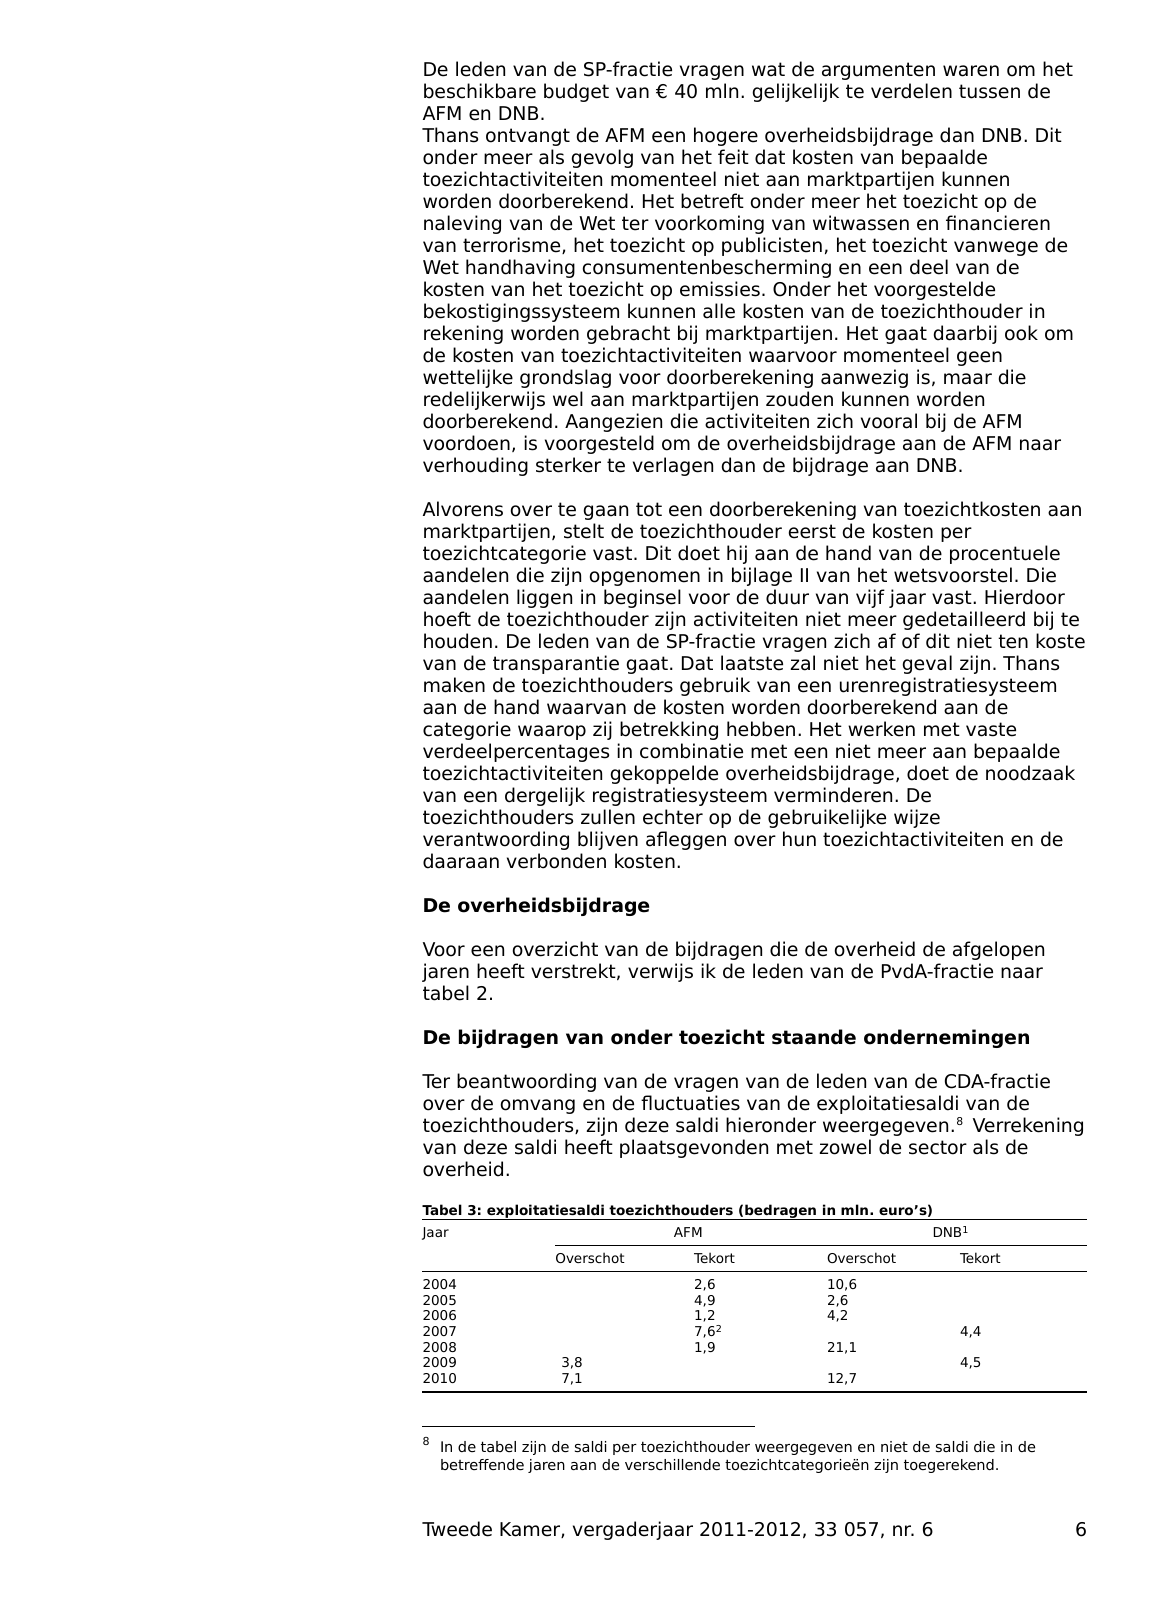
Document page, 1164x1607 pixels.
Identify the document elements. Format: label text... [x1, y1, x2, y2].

table_cell 2006 [422, 1308, 555, 1324]
table_cell [954, 1308, 1087, 1324]
text De leden van de SP-fractie vragen wat de argumenten waren om het beschikbare budget van € 40 mln. gelijkelijk te verdelen tussen de AFM en DNB. [422, 59, 1087, 125]
table_cell Tekort [954, 1246, 1087, 1271]
table_cell 10,6 [821, 1272, 954, 1292]
text Thans ontvangt de AFM een hogere overheidsbijdrage dan DNB. Dit onder meer als gevolg van het feit dat kosten van bepaalde toezichtactiviteiten momenteel niet aan marktpartijen kunnen worden doorberekend. Het betreft onder meer het toezicht op de naleving van de Wet ter voorkoming van witwassen en financieren van terrorisme, het toezicht op publicisten, het toezicht vanwege de Wet handhaving consumentenbescherming en een deel van de kosten van het toezicht op emissies. Onder het voorgestelde bekostigingssysteem kunnen alle kosten van de toezichthouder in rekening worden gebracht bij marktpartijen. Het gaat daarbij ook om de kosten van toezichtactiviteiten waarvoor momenteel geen wettelijke grondslag voor doorberekening aanwezig is, maar die redelijkerwijs wel aan marktpartijen zouden kunnen worden doorberekend. Aangezien die activiteiten zich vooral bij de AFM voordoen, is voorgesteld om de overheidsbijdrage aan de AFM naar verhouding sterker te verlagen dan de bijdrage aan DNB. [422, 125, 1087, 477]
text Alvorens over te gaan tot een doorberekening van toezichtkosten aan marktpartijen, stelt de toezichthouder eerst de kosten per toezichtcategorie vast. Dit doet hij aan de hand van de procentuele aandelen die zijn opgenomen in bijlage II van het wetsvoorstel. Die aandelen liggen in beginsel voor de duur van vijf jaar vast. Hierdoor hoeft de toezichthouder zijn activiteiten niet meer gedetailleerd bij te houden. De leden van de SP-fractie vragen zich af of dit niet ten koste van de transparantie gaat. Dat laatste zal niet het geval zijn. Thans maken de toezichthouders gebruik van een urenregistratiesysteem aan de hand waarvan de kosten worden doorberekend aan de categorie waarop zij betrekking hebben. Het werken met vaste verdeelpercentages in combinatie met een niet meer aan bepaalde toezichtactiviteiten gekoppelde overheidsbijdrage, doet de noodzaak van een dergelijk registratiesysteem verminderen. De toezichthouders zullen echter op de gebruikelijke wijze verantwoording blijven afleggen over hun toezichtactiviteiten en de daaraan verbonden kosten. [422, 499, 1087, 872]
table_cell [821, 1355, 954, 1371]
table_cell 2007 [422, 1324, 555, 1339]
text In de tabel zijn de saldi per toezichthouder weergegeven en niet de saldi die in de betreffende jaren aan de verschillende toezichtcategorieën zijn toegerekend. [422, 1435, 1087, 1474]
subtitle De overheidsbijdrage [422, 895, 1087, 917]
table_cell AFM [555, 1220, 821, 1245]
table_cell 4,9 [688, 1293, 821, 1308]
table_cell [555, 1308, 688, 1324]
table_cell 2010 [422, 1371, 555, 1391]
table_cell [555, 1272, 688, 1292]
table_cell [954, 1371, 1087, 1391]
table_cell 7,1 [555, 1371, 688, 1391]
table_cell [555, 1293, 688, 1308]
table_cell Overschot [821, 1246, 954, 1271]
table_cell [555, 1324, 688, 1339]
table_cell 1,9 [688, 1340, 821, 1355]
table_cell [954, 1293, 1087, 1308]
table_cell 2008 [422, 1340, 555, 1355]
table_cell [688, 1355, 821, 1371]
table_cell 7,62 [688, 1324, 821, 1339]
table_cell 4,5 [954, 1355, 1087, 1371]
table_cell 4,2 [821, 1308, 954, 1324]
subtitle De bijdragen van onder toezicht staande ondernemingen [422, 1027, 1087, 1049]
table_cell 2,6 [688, 1272, 821, 1292]
table_cell [954, 1340, 1087, 1355]
table_cell 2004 [422, 1272, 555, 1292]
table_cell 21,1 [821, 1340, 954, 1355]
table_cell 3,8 [555, 1355, 688, 1371]
table_cell 1,2 [688, 1308, 821, 1324]
table_cell [821, 1324, 954, 1339]
table_cell Overschot [555, 1246, 688, 1271]
text Voor een overzicht van de bijdragen die de overheid de afgelopen jaren heeft verstrekt, verwijs ik de leden van de PvdA-fractie naar tabel 2. [422, 939, 1087, 1005]
table_cell 2005 [422, 1293, 555, 1308]
table_cell Jaar [422, 1220, 555, 1271]
table_cell 2,6 [821, 1293, 954, 1308]
table_cell [954, 1272, 1087, 1292]
table_header Tabel 3: exploitatiesaldi toezichthouders (bedragen in mln. euro’s) [422, 1203, 1087, 1219]
table_cell Tekort [688, 1246, 821, 1271]
table_cell 4,4 [954, 1324, 1087, 1339]
table_cell [555, 1340, 688, 1355]
text Ter beantwoording van de vragen van de leden van de CDA-fractie over de omvang en de fluctuaties van de exploitatiesaldi van de toezichthouders, zijn deze saldi hieronder weergegeven. Verrekening van deze saldi heeft plaatsgevonden met zowel de sector als de overheid. [422, 1071, 1087, 1181]
table_cell [688, 1371, 821, 1391]
table_cell 12,7 [821, 1371, 954, 1391]
table_cell 2009 [422, 1355, 555, 1371]
table_cell DNB1 [821, 1220, 1087, 1245]
